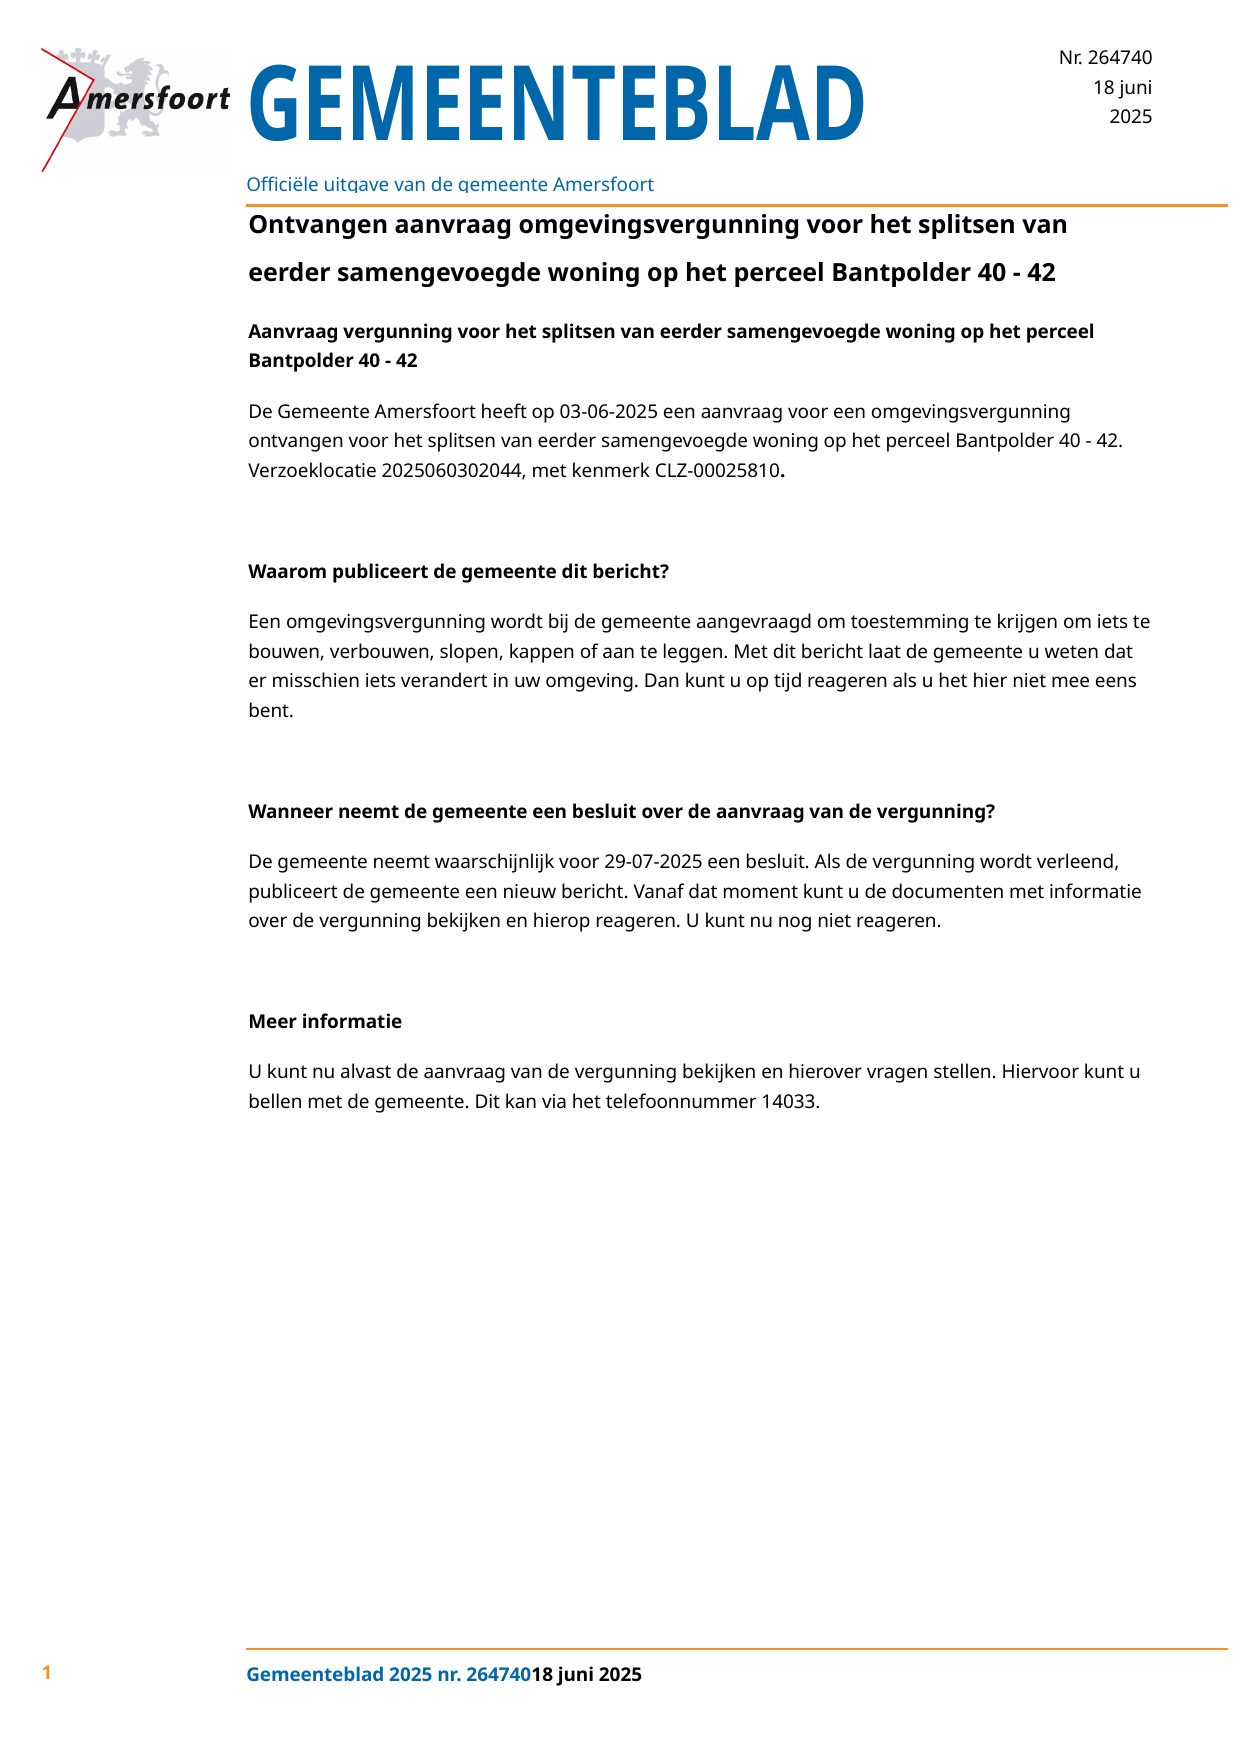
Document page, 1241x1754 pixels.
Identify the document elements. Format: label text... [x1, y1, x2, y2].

picture [41, 47, 231, 172]
text De Gemeente Amersfoort heeft op 03-06-2025 een aanvraag voor een omgevingsvergunning ontvangen voor het splitsen van eerder samengevoegde woning op het perceel Bantpolder 40 - 42. Verzoeklocatie 2025060302044, met kenmerk CLZ-00025810. [248, 398, 1152, 483]
text Aanvraag vergunning voor het splitsen van eerder samengevoegde woning op het perceel Bantpolder 40 - 42 [248, 318, 1152, 373]
text U kunt nu alvast de aanvraag van de vergunning bekijken en hierover vragen stellen. Hiervoor kunt u bellen met de gemeente. Dit kan via het telefoonnummer 14033. [248, 1059, 1152, 1114]
text Een omgevingsvergunning wordt bij de gemeente aangevraagd om toestemming te krijgen om iets te bouwen, verbouwen, slopen, kappen of aan te leggen. Met dit bericht laat de gemeente u weten dat er misschien iets verandert in uw omgeving. Dan kunt u op tijd reageren als u het hier niet mee eens bent. [248, 608, 1152, 723]
text Wanneer neemt de gemeente een besluit over de aanvraag van de vergunning? [248, 798, 1152, 824]
text Ontvangen aanvraag omgevingsvergunning voor het splitsen van eerder samengevoegde woning op het perceel Bantpolder 40 - 42 [248, 207, 1152, 288]
text De gemeente neemt waarschijnlijk voor 29-07-2025 een besluit. Als de vergunning wordt verleend, publiceert de gemeente een nieuw bericht. Vanaf dat moment kunt u de documenten met informatie over de vergunning bekijken en hierop reageren. U kunt nu nog niet reageren. [248, 848, 1152, 933]
text Waarom publiceert de gemeente dit bericht? [248, 558, 1152, 584]
text Meer informatie [248, 1008, 1152, 1034]
